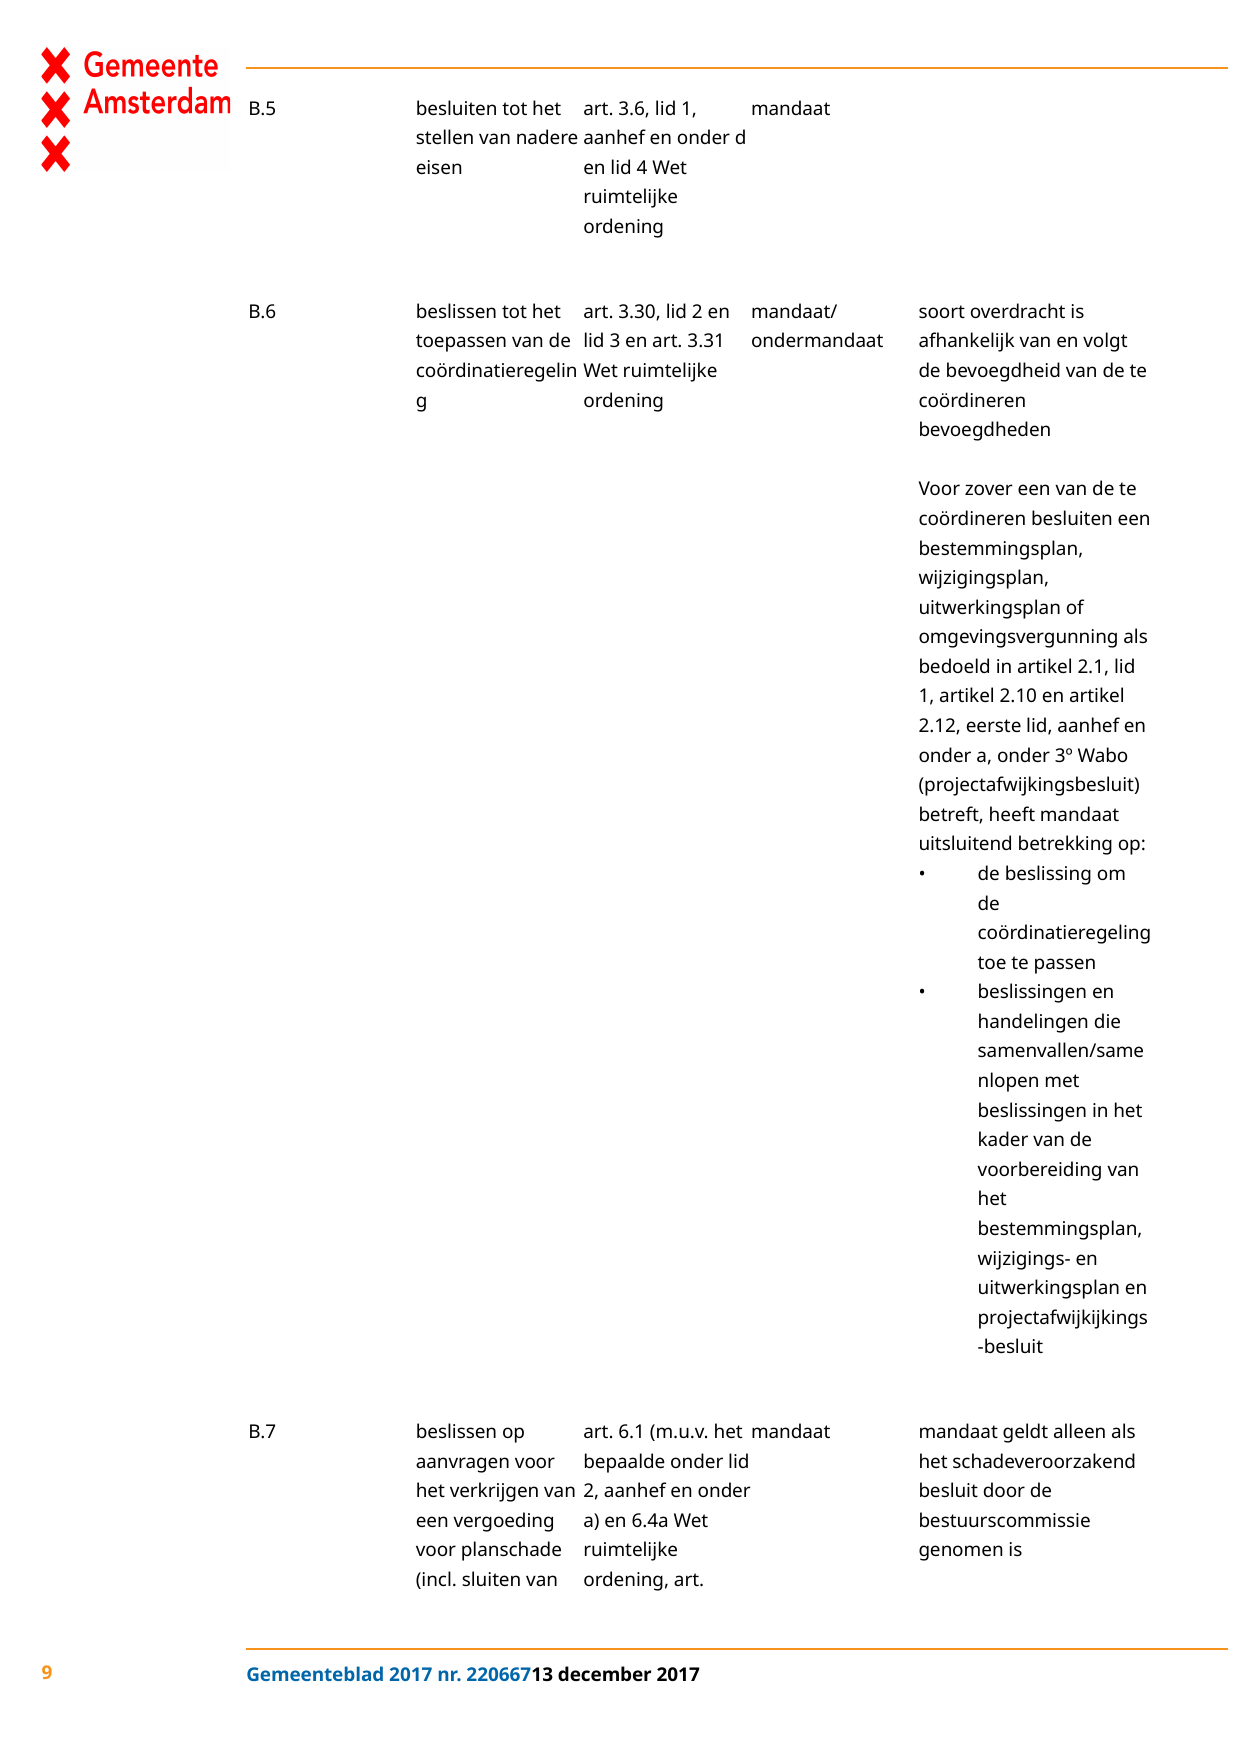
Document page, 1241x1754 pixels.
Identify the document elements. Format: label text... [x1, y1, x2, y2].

table_cell mandaat [751, 1389, 918, 1592]
table_cell art. 6.1 (m.u.v. het bepaalde onder lid 2, aanhef en onder a) en 6.4a Wet ruimtelijke ordening, art. [583, 1389, 751, 1592]
table_cell art. 3.30, lid 2 en lid 3 en art. 3.31 Wet ruimtelijke ordening [583, 269, 751, 1389]
table_cell beslissen op aanvragen voor het verkrijgen van een vergoeding voor planschade (incl. sluiten van [416, 1389, 583, 1592]
table_cell soort overdracht is afhankelijk van en volgt de bevoegdheid van de te coördineren bevoegdheden Voor zover een van de te coördineren besluiten een bestemmingsplan, wijzigingsplan, uitwerkingsplan of omgevingsvergunning als bedoeld in artikel 2.1, lid 1, artikel 2.10 en artikel 2.12, eerste lid, aanhef en onder a, onder 3º Wabo (projectafwijkingsbesluit) betreft, heeft mandaat uitsluitend betrekking op: de beslissing om de coördinatieregeling toe te passen beslissingen en handelingen die samenvallen/samenlopen met beslissingen in het kader van de voorbereiding van het bestemmingsplan, wijzigings- en uitwerkingsplan en projectafwijkijkings-besluit [918, 269, 1152, 1389]
table_cell beslissen tot het toepassen van de coördinatieregeling [416, 269, 583, 1389]
picture [41, 47, 231, 172]
table_cell B.5 [248, 95, 416, 268]
table_cell B.7 [248, 1389, 416, 1592]
table_cell mandaat [751, 95, 918, 268]
table_cell art. 3.6, lid 1, aanhef en onder d en lid 4 Wet ruimtelijke ordening [583, 95, 751, 268]
table_cell B.6 [248, 269, 416, 1389]
table_cell [918, 95, 1152, 268]
table_cell mandaat geldt alleen als het schadeveroorzakend besluit door de bestuurscommissie genomen is [918, 1389, 1152, 1592]
table_cell besluiten tot het stellen van nadere eisen [416, 95, 583, 268]
table_cell mandaat/ ondermandaat [751, 269, 918, 1389]
